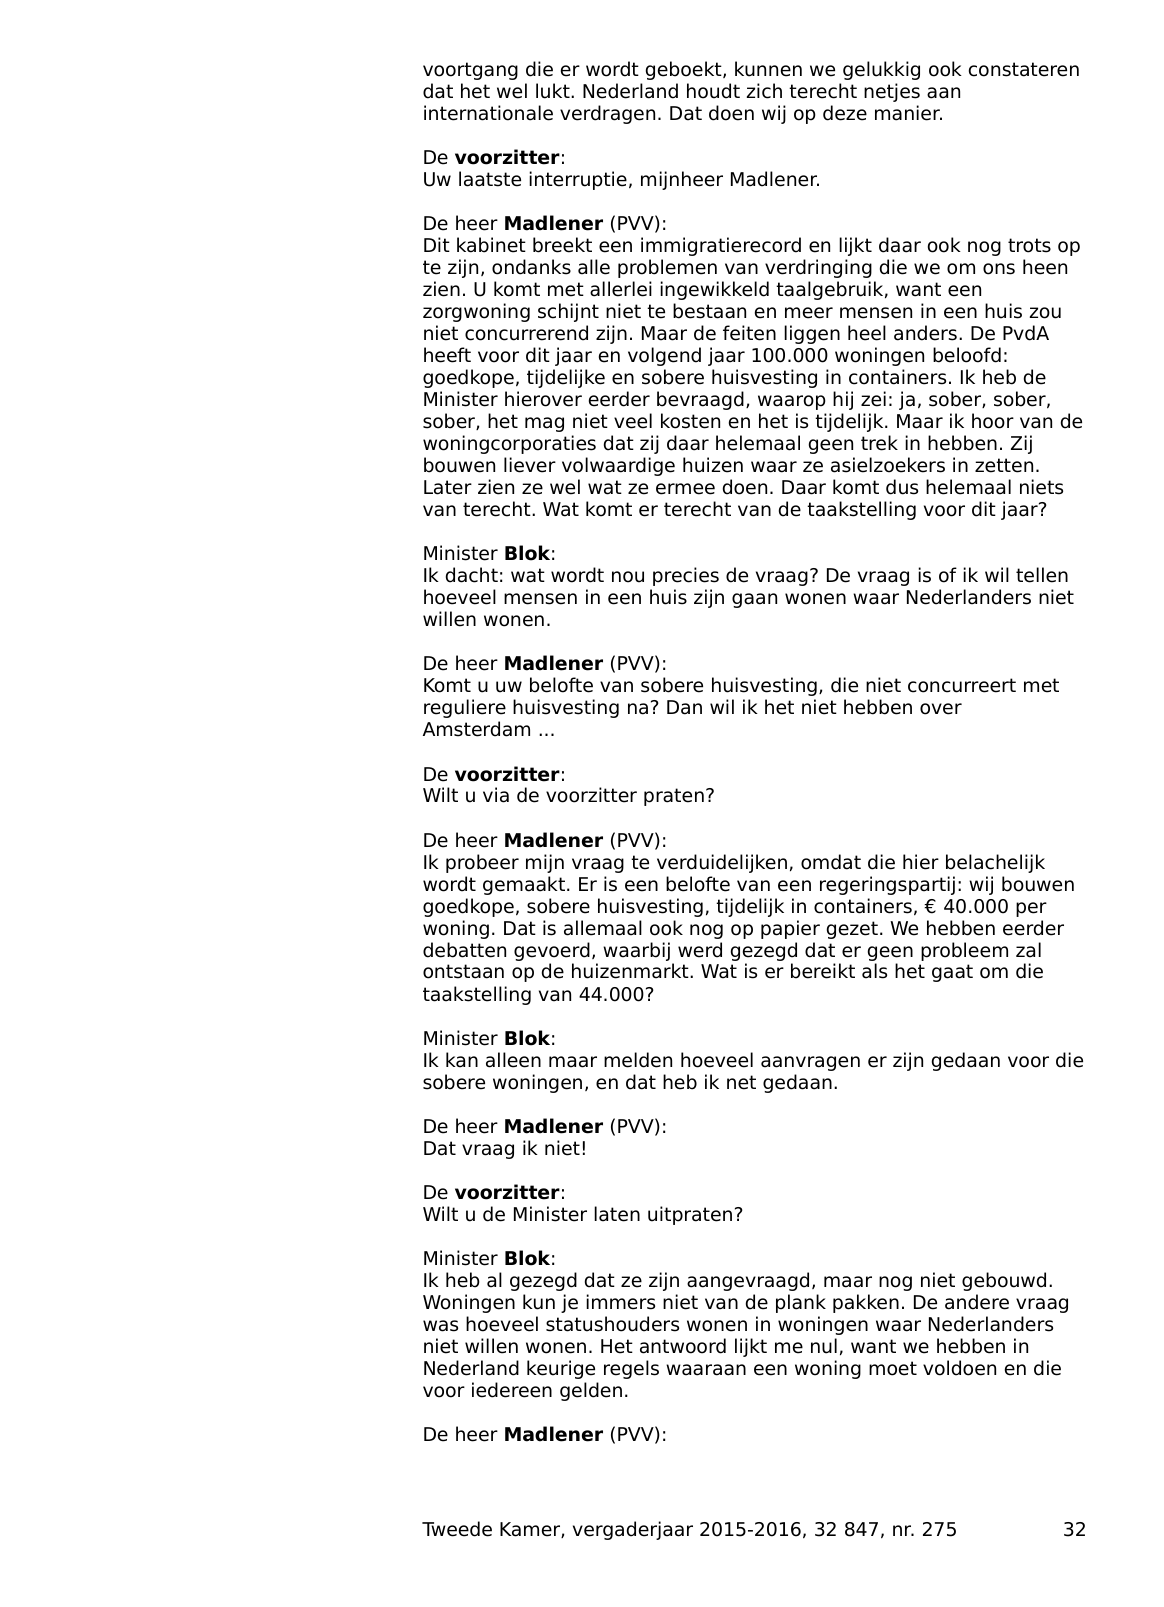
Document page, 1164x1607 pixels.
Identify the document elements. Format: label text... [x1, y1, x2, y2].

text Komt u uw belofte van sobere huisvesting, die niet concurreert met reguliere huisvesting na? Dan wil ik het niet hebben over Amsterdam ... [422, 675, 1087, 741]
text Ik heb al gezegd dat ze zijn aangevraagd, maar nog niet gebouwd. Woningen kun je immers niet van de plank pakken. De andere vraag was hoeveel statushouders wonen in woningen waar Nederlanders niet willen wonen. Het antwoord lijkt me nul, want we hebben in Nederland keurige regels waaraan een woning moet voldoen en die voor iedereen gelden. [422, 1270, 1087, 1402]
text De heer Madlener (PVV): [422, 829, 1087, 852]
text Dat vraag ik niet! [422, 1138, 1087, 1160]
text De voorzitter: [422, 763, 1087, 785]
text Dit kabinet breekt een immigratierecord en lijkt daar ook nog trots op te zijn, ondanks alle problemen van verdringing die we om ons heen zien. U komt met allerlei ingewikkeld taalgebruik, want een zorgwoning schijnt niet te bestaan en meer mensen in een huis zou niet concurrerend zijn. Maar de feiten liggen heel anders. De PvdA heeft voor dit jaar en volgend jaar 100.000 woningen beloofd: goedkope, tijdelijke en sobere huisvesting in containers. Ik heb de Minister hierover eerder bevraagd, waarop hij zei: ja, sober, sober, sober, het mag niet veel kosten en het is tijdelijk. Maar ik hoor van de woningcorporaties dat zij daar helemaal geen trek in hebben. Zij bouwen liever volwaardige huizen waar ze asielzoekers in zetten. Later zien ze wel wat ze ermee doen. Daar komt dus helemaal niets van terecht. Wat komt er terecht van de taakstelling voor dit jaar? [422, 235, 1087, 521]
text Minister Blok: [422, 1028, 1087, 1049]
text De heer Madlener (PVV): [422, 653, 1087, 675]
text Ik probeer mijn vraag te verduidelijken, omdat die hier belachelijk wordt gemaakt. Er is een belofte van een regeringspartij: wij bouwen goedkope, sobere huisvesting, tijdelijk in containers, € 40.000 per woning. Dat is allemaal ook nog op papier gezet. We hebben eerder debatten gevoerd, waarbij werd gezegd dat er geen probleem zal ontstaan op de huizenmarkt. Wat is er bereikt als het gaat om die taakstelling van 44.000? [422, 852, 1087, 1005]
text Ik dacht: wat wordt nou precies de vraag? De vraag is of ik wil tellen hoeveel mensen in een huis zijn gaan wonen waar Nederlanders niet willen wonen. [422, 565, 1087, 631]
text Minister Blok: [422, 1248, 1087, 1270]
text Ik kan alleen maar melden hoeveel aanvragen er zijn gedaan voor die sobere woningen, en dat heb ik net gedaan. [422, 1049, 1087, 1093]
text De voorzitter: [422, 1182, 1087, 1204]
text Wilt u de Minister laten uitpraten? [422, 1204, 1087, 1226]
text De heer Madlener (PVV): [422, 213, 1087, 235]
text voortgang die er wordt geboekt, kunnen we gelukkig ook constateren dat het wel lukt. Nederland houdt zich terecht netjes aan internationale verdragen. Dat doen wij op deze manier. [422, 59, 1087, 125]
text Wilt u via de voorzitter praten? [422, 785, 1087, 807]
text Minister Blok: [422, 543, 1087, 565]
text De heer Madlener (PVV): [422, 1116, 1087, 1138]
text De heer Madlener (PVV): [422, 1424, 1087, 1446]
text Uw laatste interruptie, mijnheer Madlener. [422, 169, 1087, 191]
text De voorzitter: [422, 147, 1087, 169]
